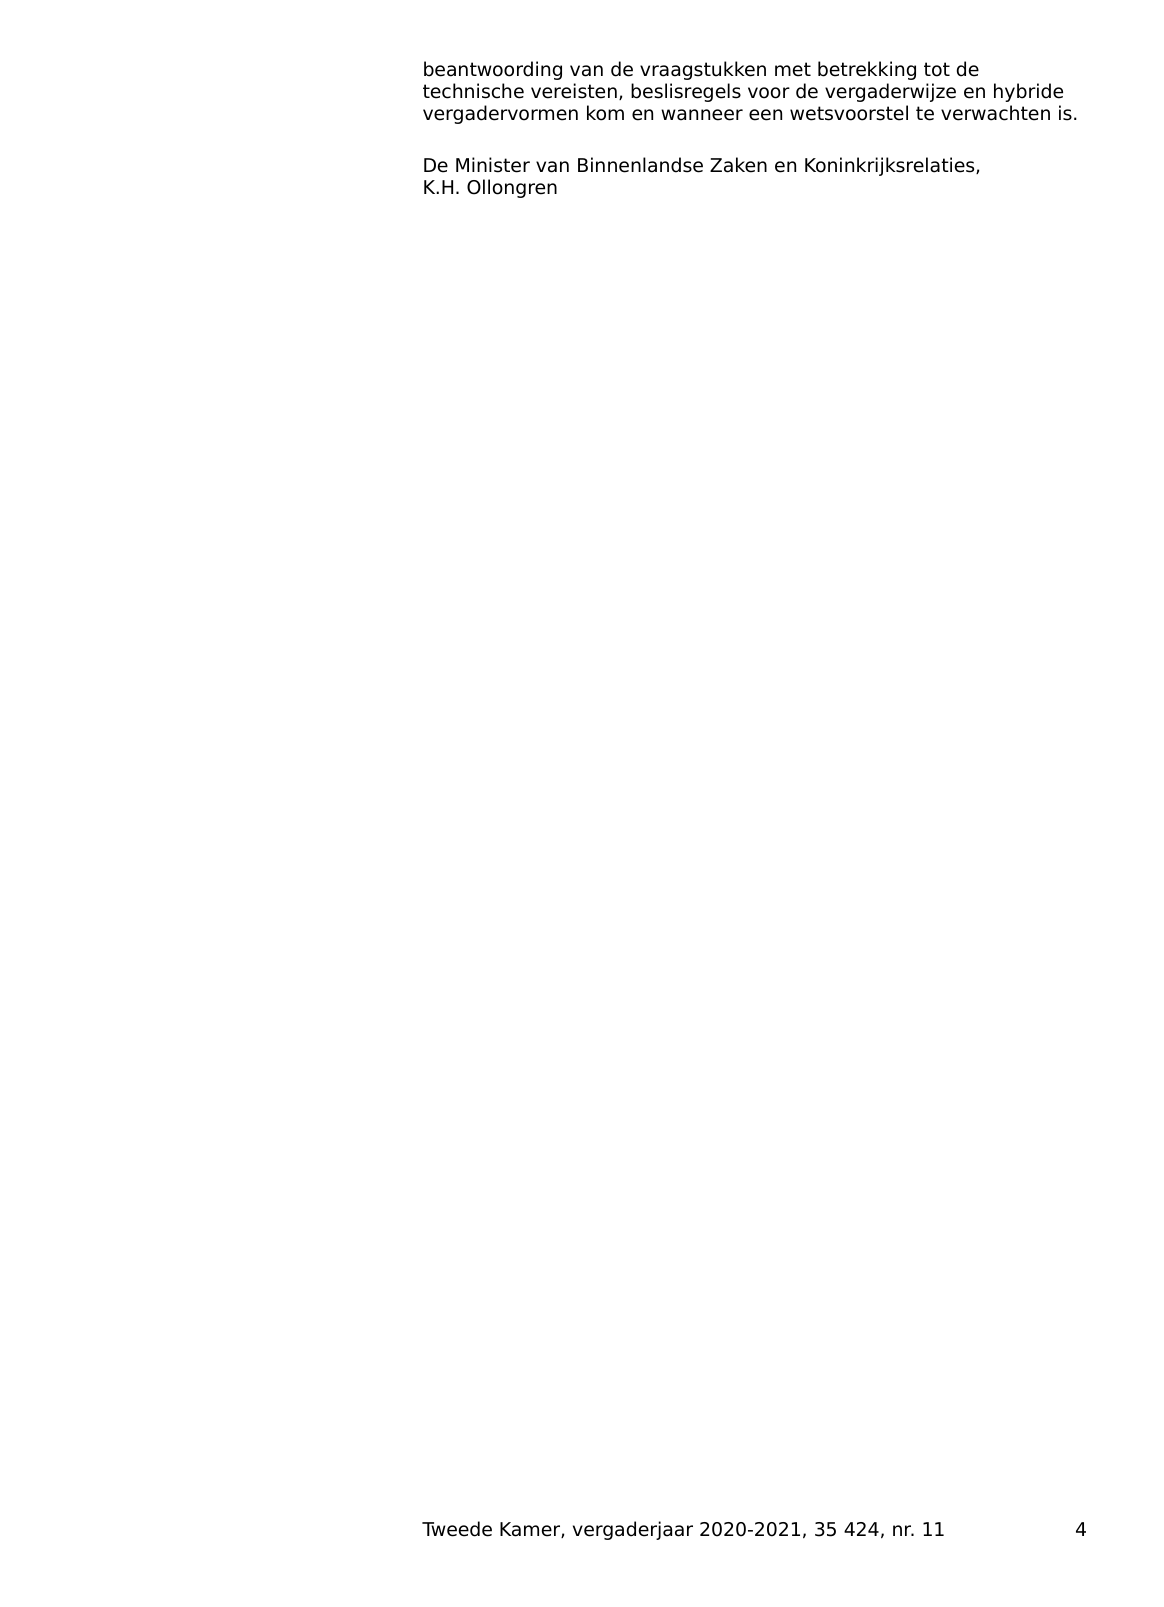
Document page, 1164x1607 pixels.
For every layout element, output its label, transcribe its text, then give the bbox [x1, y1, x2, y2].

text beantwoording van de vraagstukken met betrekking tot de technische vereisten, beslisregels voor de vergaderwijze en hybride vergadervormen kom en wanneer een wetsvoorstel te verwachten is. [422, 59, 1087, 125]
text De Minister van Binnenlandse Zaken en Koninkrijksrelaties, K.H. Ollongren [422, 155, 1087, 199]
